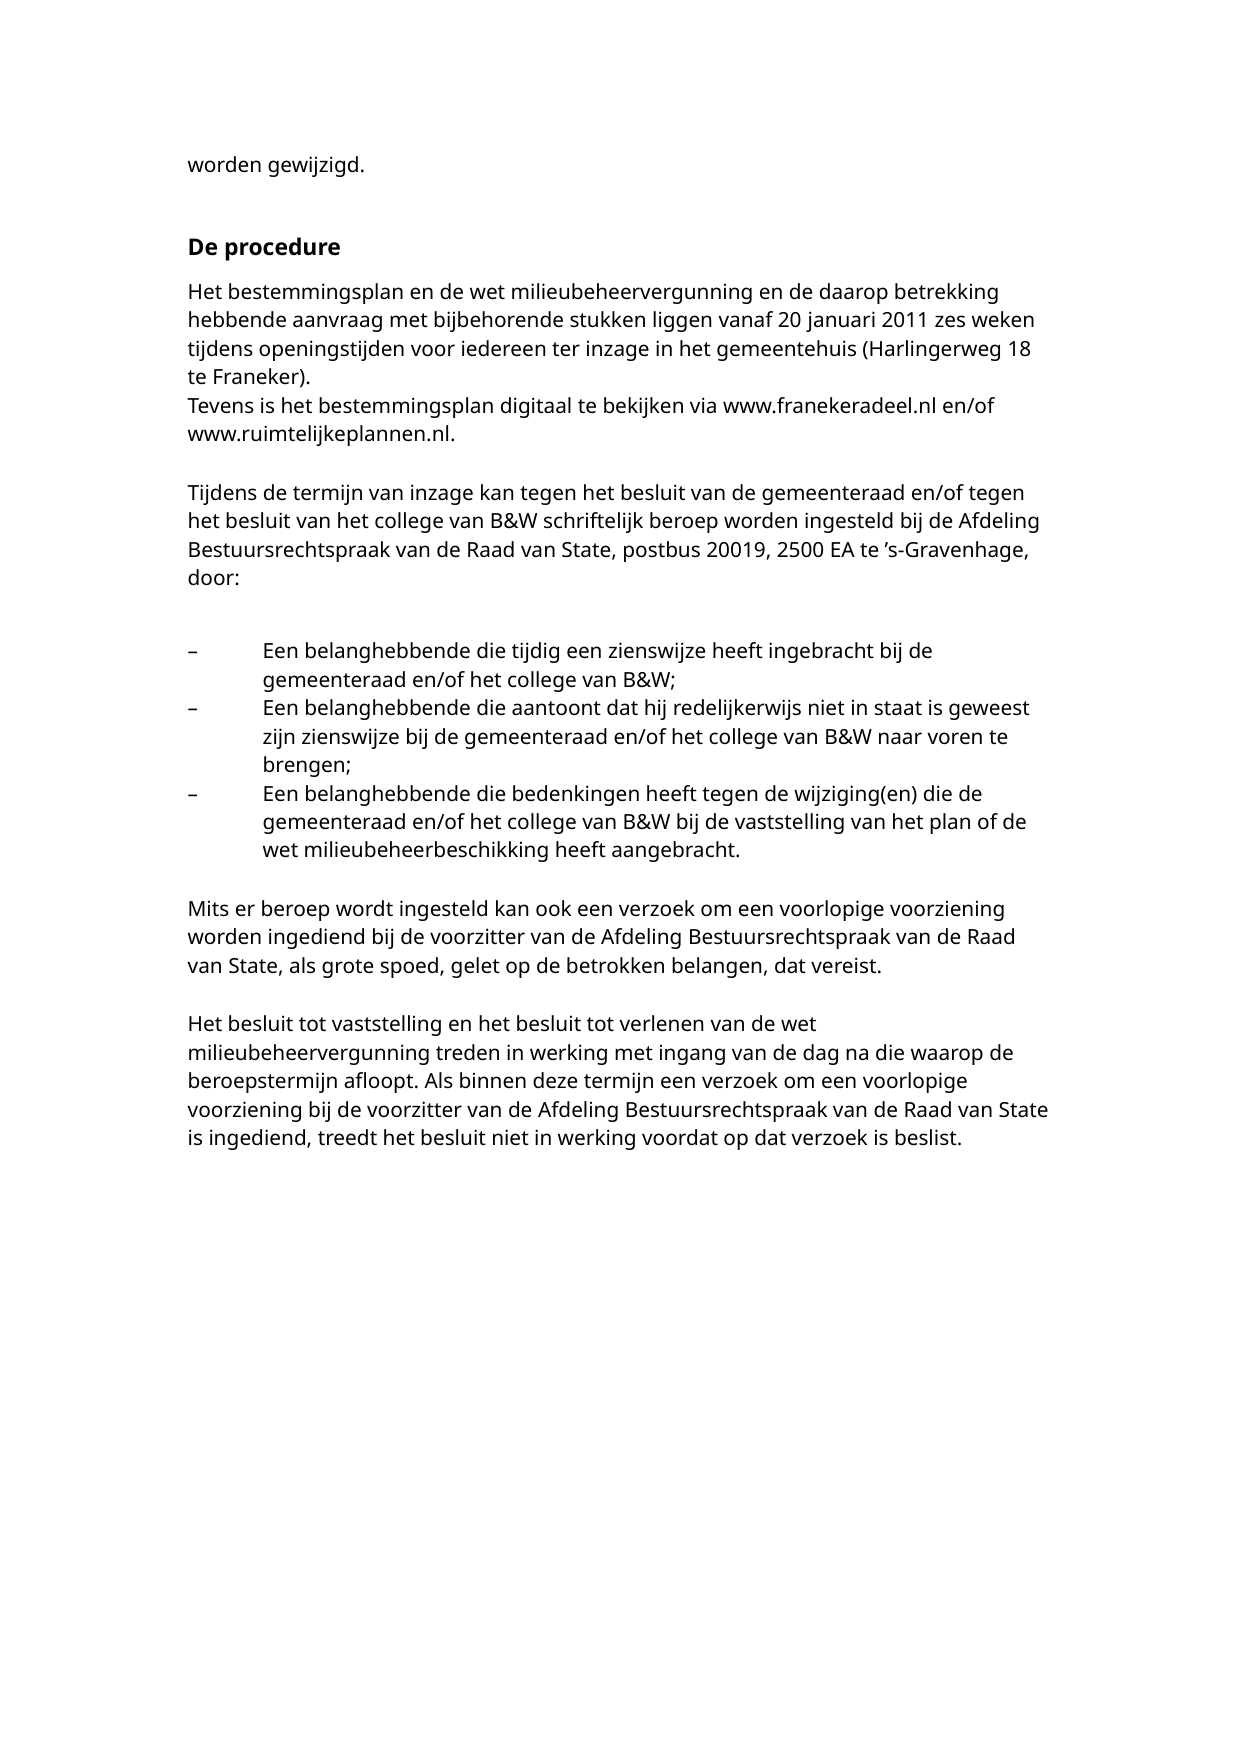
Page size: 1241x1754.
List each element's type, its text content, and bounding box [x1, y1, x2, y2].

subtitle De procedure [187, 231, 1053, 262]
list Een belanghebbende die bedenkingen heeft tegen de wijziging(en) die de gemeenteraad en/of het college van B&W bij de vaststelling van het plan of de wet milieubeheerbeschikking heeft aangebracht. [187, 779, 1053, 864]
text Tijdens de termijn van inzage kan tegen het besluit van de gemeenteraad en/of tegen het besluit van het college van B&W schriftelijk beroep worden ingesteld bij de Afdeling Bestuursrechtspraak van de Raad van State, postbus 20019, 2500 EA te ’s-Gravenhage, door: [187, 478, 1053, 592]
list Een belanghebbende die aantoont dat hij redelijkerwijs niet in staat is geweest zijn zienswijze bij de gemeenteraad en/of het college van B&W naar voren te brengen; [187, 693, 1053, 779]
text Het besluit tot vaststelling en het besluit tot verlenen van de wet milieubeheervergunning treden in werking met ingang van de dag na die waarop de beroepstermijn afloopt. Als binnen deze termijn een verzoek om een voorlopige voorziening bij de voorzitter van de Afdeling Bestuursrechtspraak van de Raad van State is ingediend, treedt het besluit niet in werking voordat op dat verzoek is beslist. [187, 1009, 1053, 1152]
text Het bestemmingsplan en de wet milieubeheervergunning en de daarop betrekking hebbende aanvraag met bijbehorende stukken liggen vanaf 20 januari 2011 zes weken tijdens openingstijden voor iedereen ter inzage in het gemeentehuis (Harlingerweg 18 te Franeker). [187, 277, 1053, 391]
text worden gewijzigd. [187, 150, 1053, 178]
text Tevens is het bestemmingsplan digitaal te bekijken via www.franekeradeel.nl en/of www.ruimtelijkeplannen.nl. [187, 391, 1053, 448]
text Mits er beroep wordt ingesteld kan ook een verzoek om een voorlopige voorziening worden ingediend bij de voorzitter van de Afdeling Bestuursrechtspraak van de Raad van State, als grote spoed, gelet op de betrokken belangen, dat vereist. [187, 894, 1053, 979]
list Een belanghebbende die tijdig een zienswijze heeft ingebracht bij de gemeenteraad en/of het college van B&W; [187, 637, 1053, 693]
